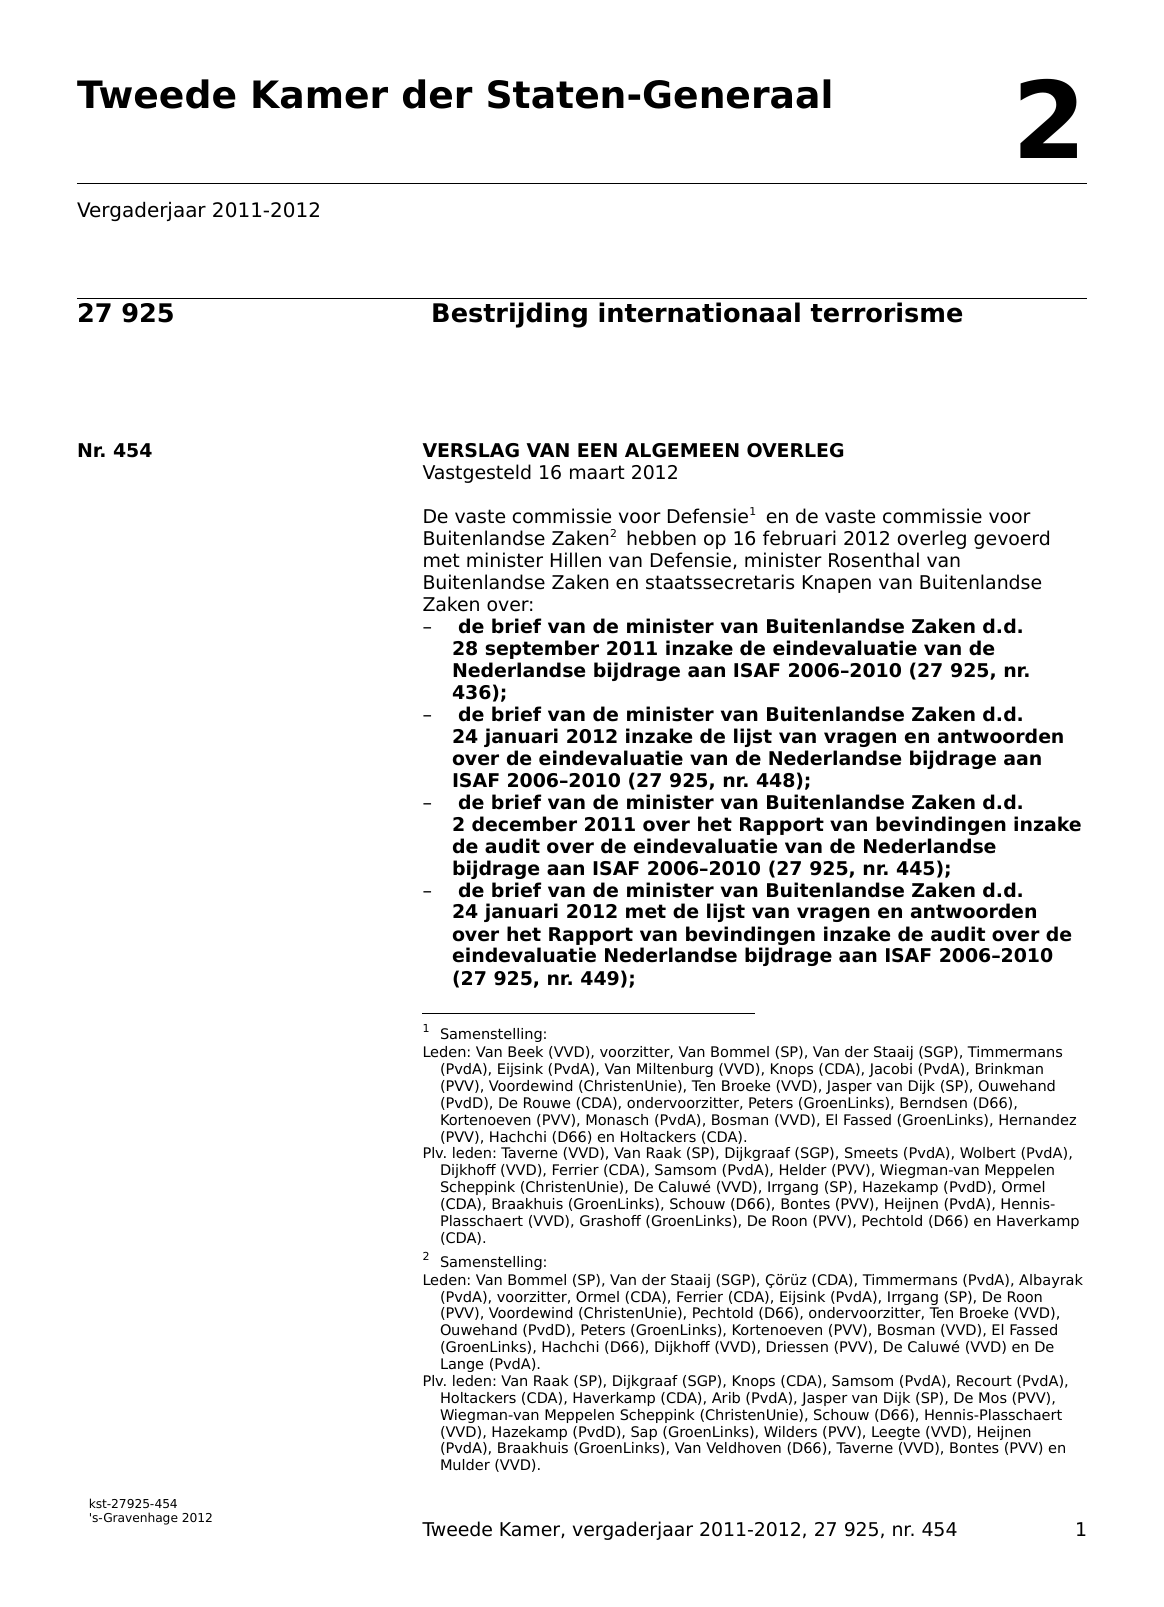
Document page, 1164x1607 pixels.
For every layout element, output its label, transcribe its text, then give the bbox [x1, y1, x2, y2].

text Samenstelling: [422, 1250, 1087, 1272]
text Plv. leden: Van Raak (SP), Dijkgraaf (SGP), Knops (CDA), Samsom (PvdA), Recourt (PvdA), Holtackers (CDA), Haverkamp (CDA), Arib (PvdA), Jasper van Dijk (SP), De Mos (PVV), Wiegman-van Meppelen Scheppink (ChristenUnie), Schouw (D66), Hennis-Plasschaert (VVD), Hazekamp (PvdD), Sap (GroenLinks), Wilders (PVV), Leegte (VVD), Heijnen (PvdA), Braakhuis (GroenLinks), Van Veldhoven (D66), Taverne (VVD), Bontes (PVV) en Mulder (VVD). [422, 1373, 1087, 1474]
text – de brief van de minister van Buitenlandse Zaken d.d. 24 januari 2012 met de lijst van vragen en antwoorden over het Rapport van bevindingen inzake de audit over de eindevaluatie Nederlandse bijdrage aan ISAF 2006–2010 (27 925, nr. 449); [422, 879, 1087, 989]
subtitle 27 925 Bestrijding internationaal terrorisme [77, 299, 1087, 329]
subtitle Nr. 454 VERSLAG VAN EEN ALGEMEEN OVERLEG [77, 440, 1087, 462]
table_header 2 [886, 59, 1087, 183]
text – de brief van de minister van Buitenlandse Zaken d.d. 2 december 2011 over het Rapport van bevindingen inzake de audit over de eindevaluatie van de Nederlandse bijdrage aan ISAF 2006–2010 (27 925, nr. 445); [422, 792, 1087, 879]
table_cell Vergaderjaar 2011-2012 [77, 184, 1087, 298]
text Plv. leden: Taverne (VVD), Van Raak (SP), Dijkgraaf (SGP), Smeets (PvdA), Wolbert (PvdA), Dijkhoff (VVD), Ferrier (CDA), Samsom (PvdA), Helder (PVV), Wiegman-van Meppelen Scheppink (ChristenUnie), De Caluwé (VVD), Irrgang (SP), Hazekamp (PvdD), Ormel (CDA), Braakhuis (GroenLinks), Schouw (D66), Bontes (PVV), Heijnen (PvdA), Hennis-Plasschaert (VVD), Grashoff (GroenLinks), De Roon (PVV), Pechtold (D66) en Haverkamp (CDA). [422, 1146, 1087, 1247]
text – de brief van de minister van Buitenlandse Zaken d.d. 24 januari 2012 inzake de lijst van vragen en antwoorden over de eindevaluatie van de Nederlandse bijdrage aan ISAF 2006–2010 (27 925, nr. 448); [422, 704, 1087, 792]
text Vastgesteld 16 maart 2012 [422, 462, 1087, 484]
text De vaste commissie voor Defensie en de vaste commissie voor Buitenlandse Zaken hebben op 16 februari 2012 overleg gevoerd met minister Hillen van Defensie, minister Rosenthal van Buitenlandse Zaken en staatssecretaris Knapen van Buitenlandse Zaken over: [422, 506, 1087, 616]
text – de brief van de minister van Buitenlandse Zaken d.d. 28 september 2011 inzake de eindevaluatie van de Nederlandse bijdrage aan ISAF 2006–2010 (27 925, nr. 436); [422, 616, 1087, 704]
text Leden: Van Bommel (SP), Van der Staaij (SGP), Çörüz (CDA), Timmermans (PvdA), Albayrak (PvdA), voorzitter, Ormel (CDA), Ferrier (CDA), Eijsink (PvdA), Irrgang (SP), De Roon (PVV), Voordewind (ChristenUnie), Pechtold (D66), ondervoorzitter, Ten Broeke (VVD), Ouwehand (PvdD), Peters (GroenLinks), Kortenoeven (PVV), Bosman (VVD), El Fassed (GroenLinks), Hachchi (D66), Dijkhoff (VVD), Driessen (PVV), De Caluwé (VVD) en De Lange (PvdA). [422, 1272, 1087, 1373]
table_header Tweede Kamer der Staten-Generaal [77, 59, 886, 183]
text 's-Gravenhage 2012 [88, 1511, 323, 1525]
text Samenstelling: [422, 1022, 1087, 1044]
text Leden: Van Beek (VVD), voorzitter, Van Bommel (SP), Van der Staaij (SGP), Timmermans (PvdA), Eijsink (PvdA), Van Miltenburg (VVD), Knops (CDA), Jacobi (PvdA), Brinkman (PVV), Voordewind (ChristenUnie), Ten Broeke (VVD), Jasper van Dijk (SP), Ouwehand (PvdD), De Rouwe (CDA), ondervoorzitter, Peters (GroenLinks), Berndsen (D66), Kortenoeven (PVV), Monasch (PvdA), Bosman (VVD), El Fassed (GroenLinks), Hernandez (PVV), Hachchi (D66) en Holtackers (CDA). [422, 1044, 1087, 1146]
text kst-27925-454 [88, 1497, 323, 1511]
